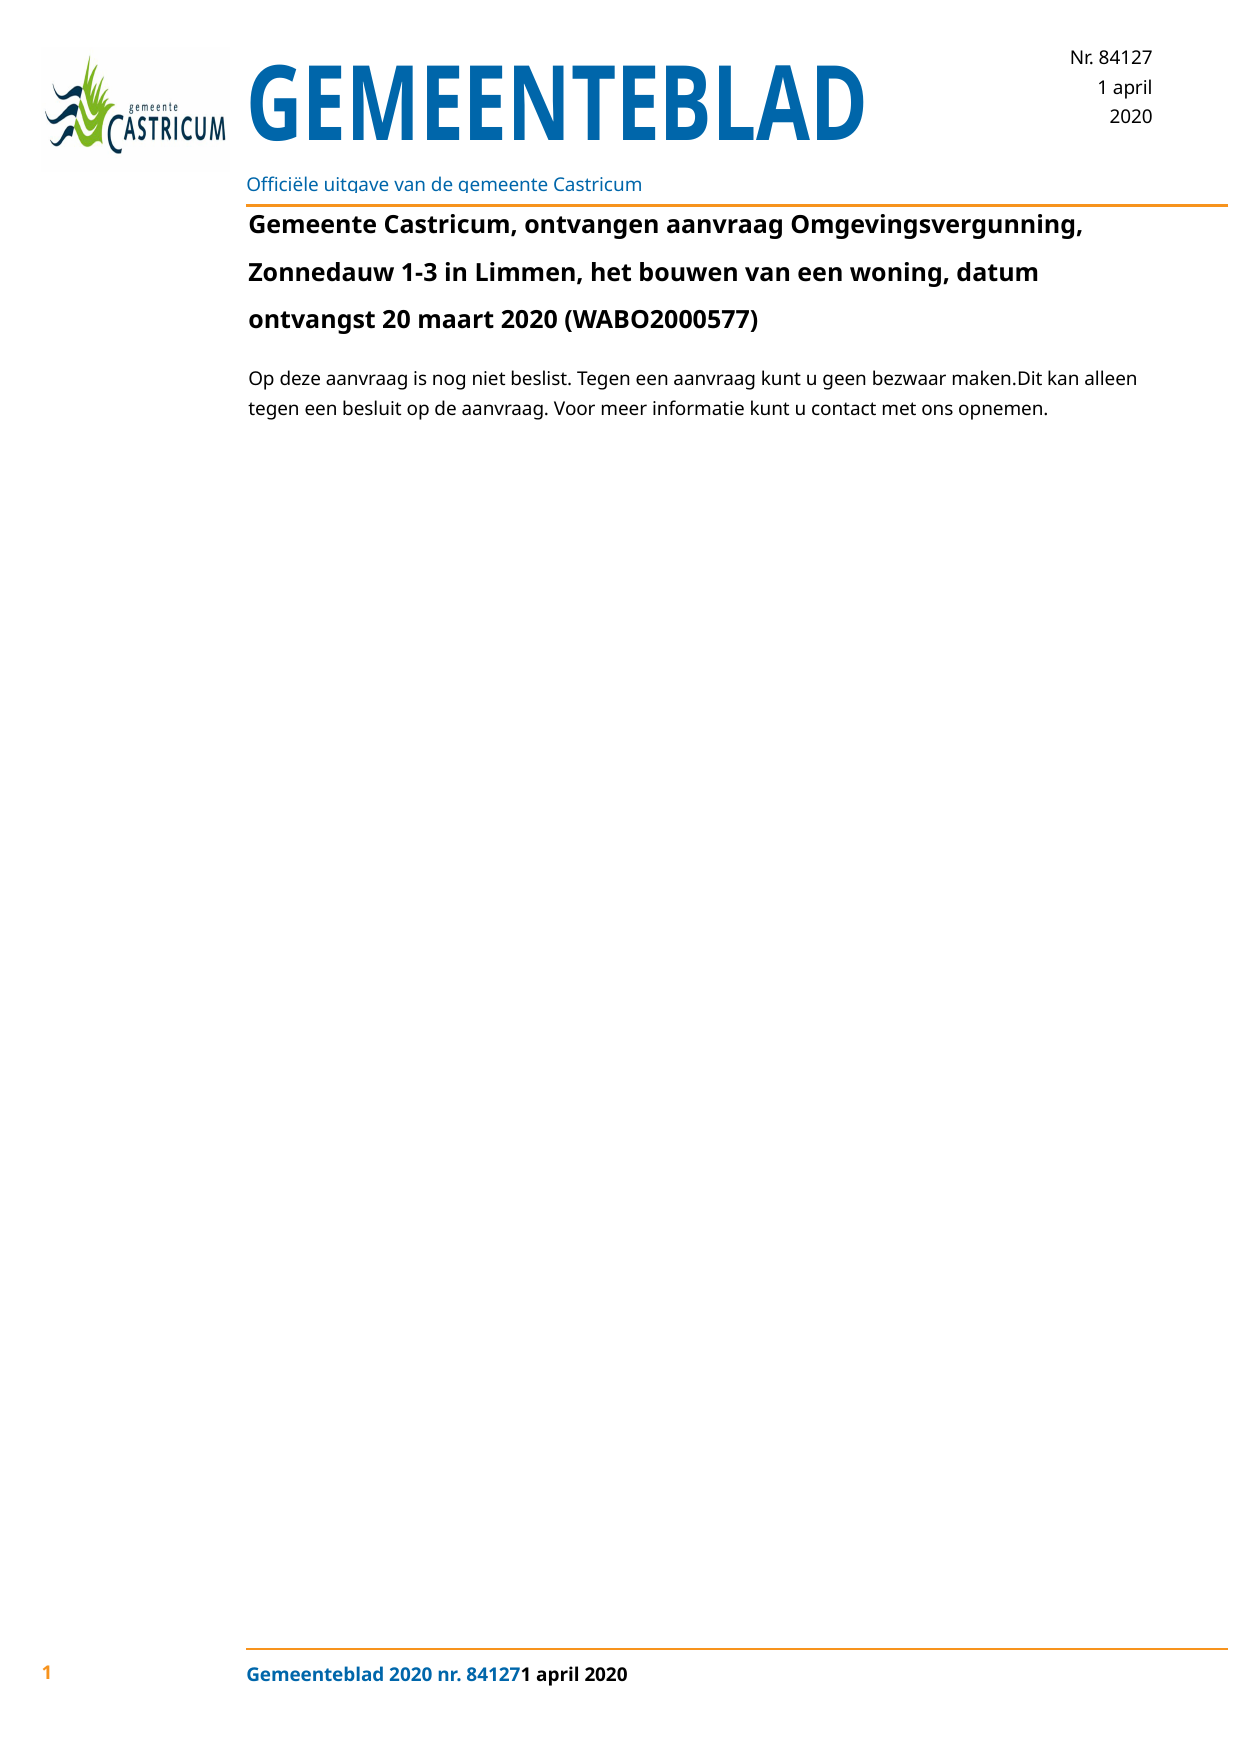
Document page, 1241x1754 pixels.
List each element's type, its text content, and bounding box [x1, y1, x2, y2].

text Gemeente Castricum, ontvangen aanvraag Omgevingsvergunning, Zonnedauw 1-3 in Limmen, het bouwen van een woning, datum ontvangst 20 maart 2020 (WABO2000577) [248, 207, 1152, 336]
text Op deze aanvraag is nog niet beslist. Tegen een aanvraag kunt u geen bezwaar maken.Dit kan alleen tegen een besluit op de aanvraag. Voor meer informatie kunt u contact met ons opnemen. [248, 366, 1152, 421]
picture [41, 47, 231, 172]
